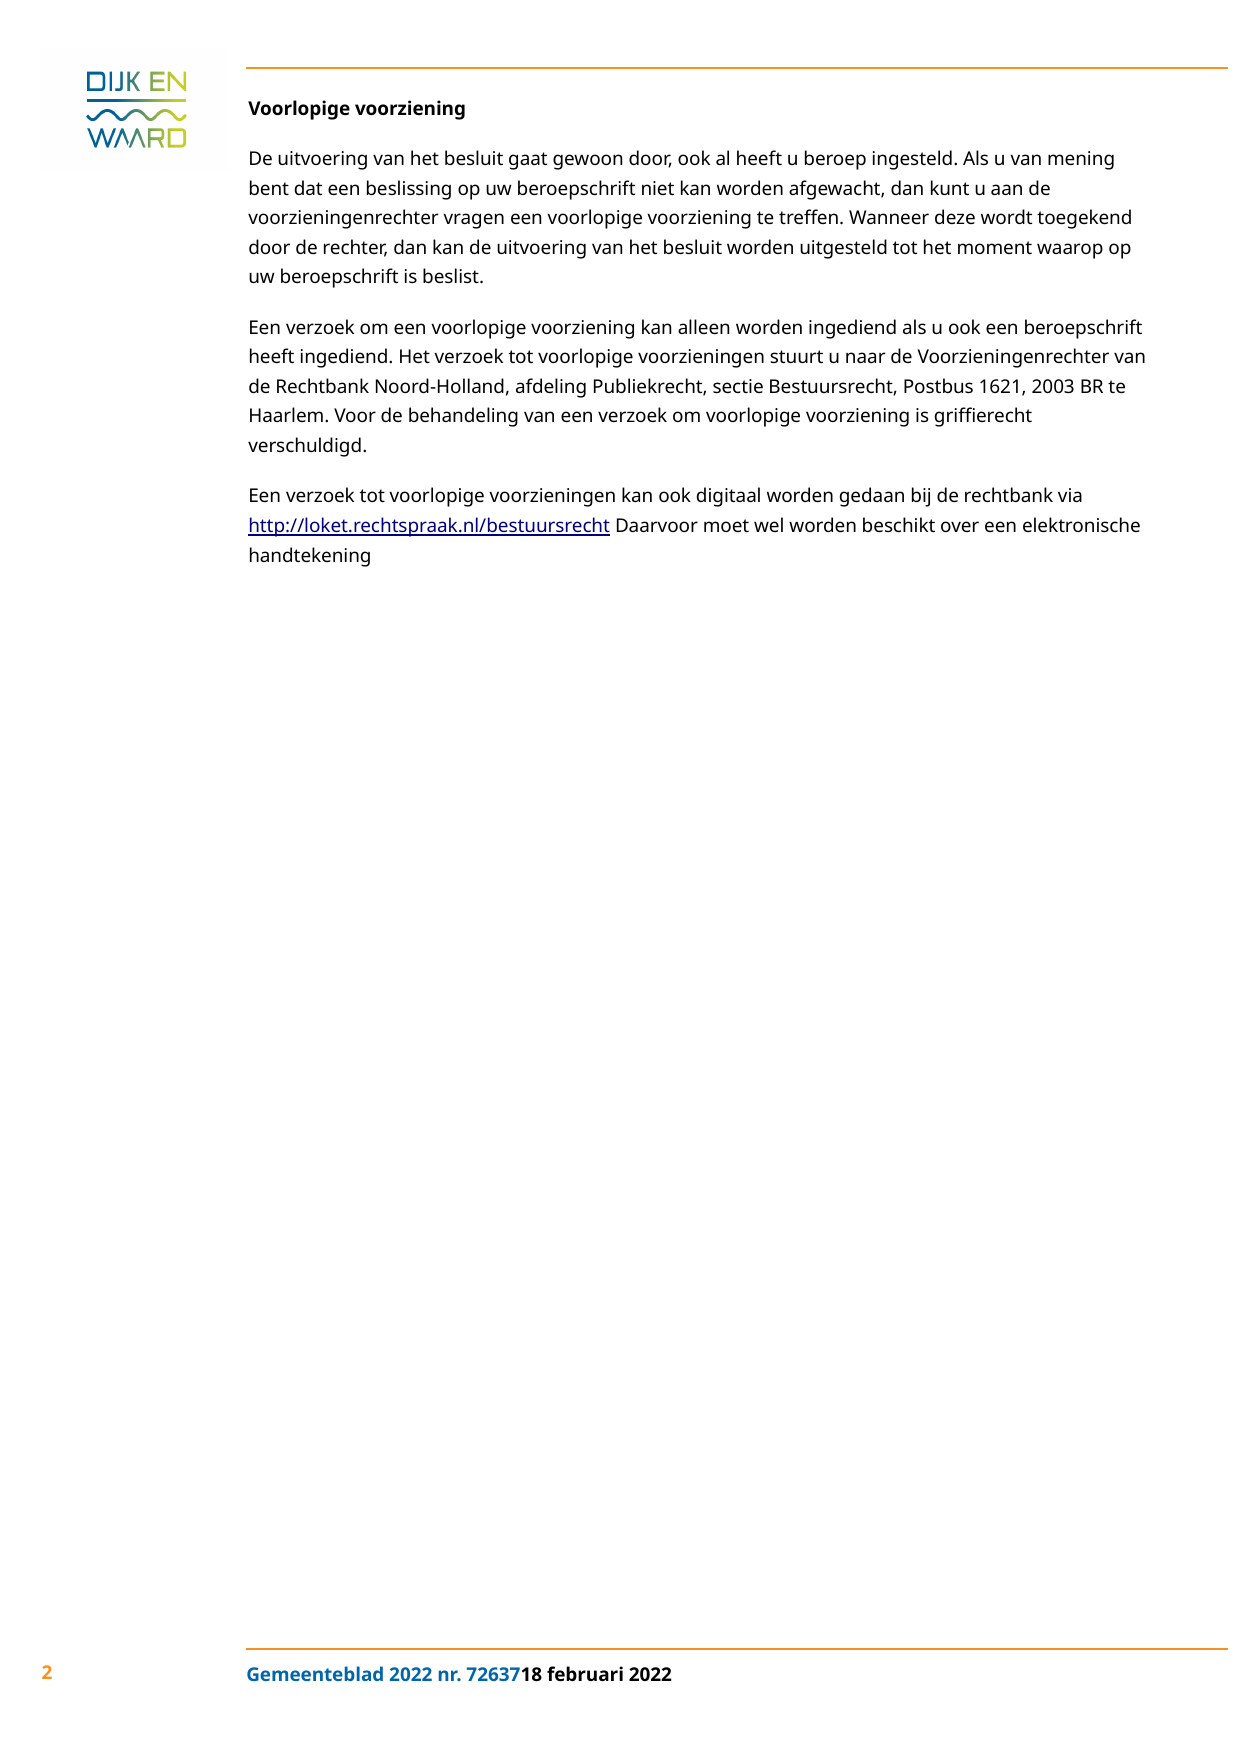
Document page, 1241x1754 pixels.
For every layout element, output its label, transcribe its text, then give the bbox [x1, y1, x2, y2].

text Een verzoek om een voorlopige voorziening kan alleen worden ingediend als u ook een beroepschrift heeft ingediend. Het verzoek tot voorlopige voorzieningen stuurt u naar de Voorzieningenrechter van de Rechtbank Noord-Holland, afdeling Publiekrecht, sectie Bestuursrecht, Postbus 1621, 2003 BR te Haarlem. Voor de behandeling van een verzoek om voorlopige voorziening is griffierecht verschuldigd. [248, 314, 1152, 458]
text Een verzoek tot voorlopige voorzieningen kan ook digitaal worden gedaan bij de rechtbank via http://loket.rechtspraak.nl/bestuursrecht Daarvoor moet wel worden beschikt over een elektronische handtekening [248, 483, 1152, 568]
picture [41, 47, 231, 172]
text De uitvoering van het besluit gaat gewoon door, ook al heeft u beroep ingesteld. Als u van mening bent dat een beslissing op uw beroepschrift niet kan worden afgewacht, dan kunt u aan de voorzieningenrechter vragen een voorlopige voorziening te treffen. Wanneer deze wordt toegekend door de rechter, dan kan de uitvoering van het besluit worden uitgesteld tot het moment waarop op uw beroepschrift is beslist. [248, 145, 1152, 289]
text Voorlopige voorziening [248, 95, 1152, 121]
